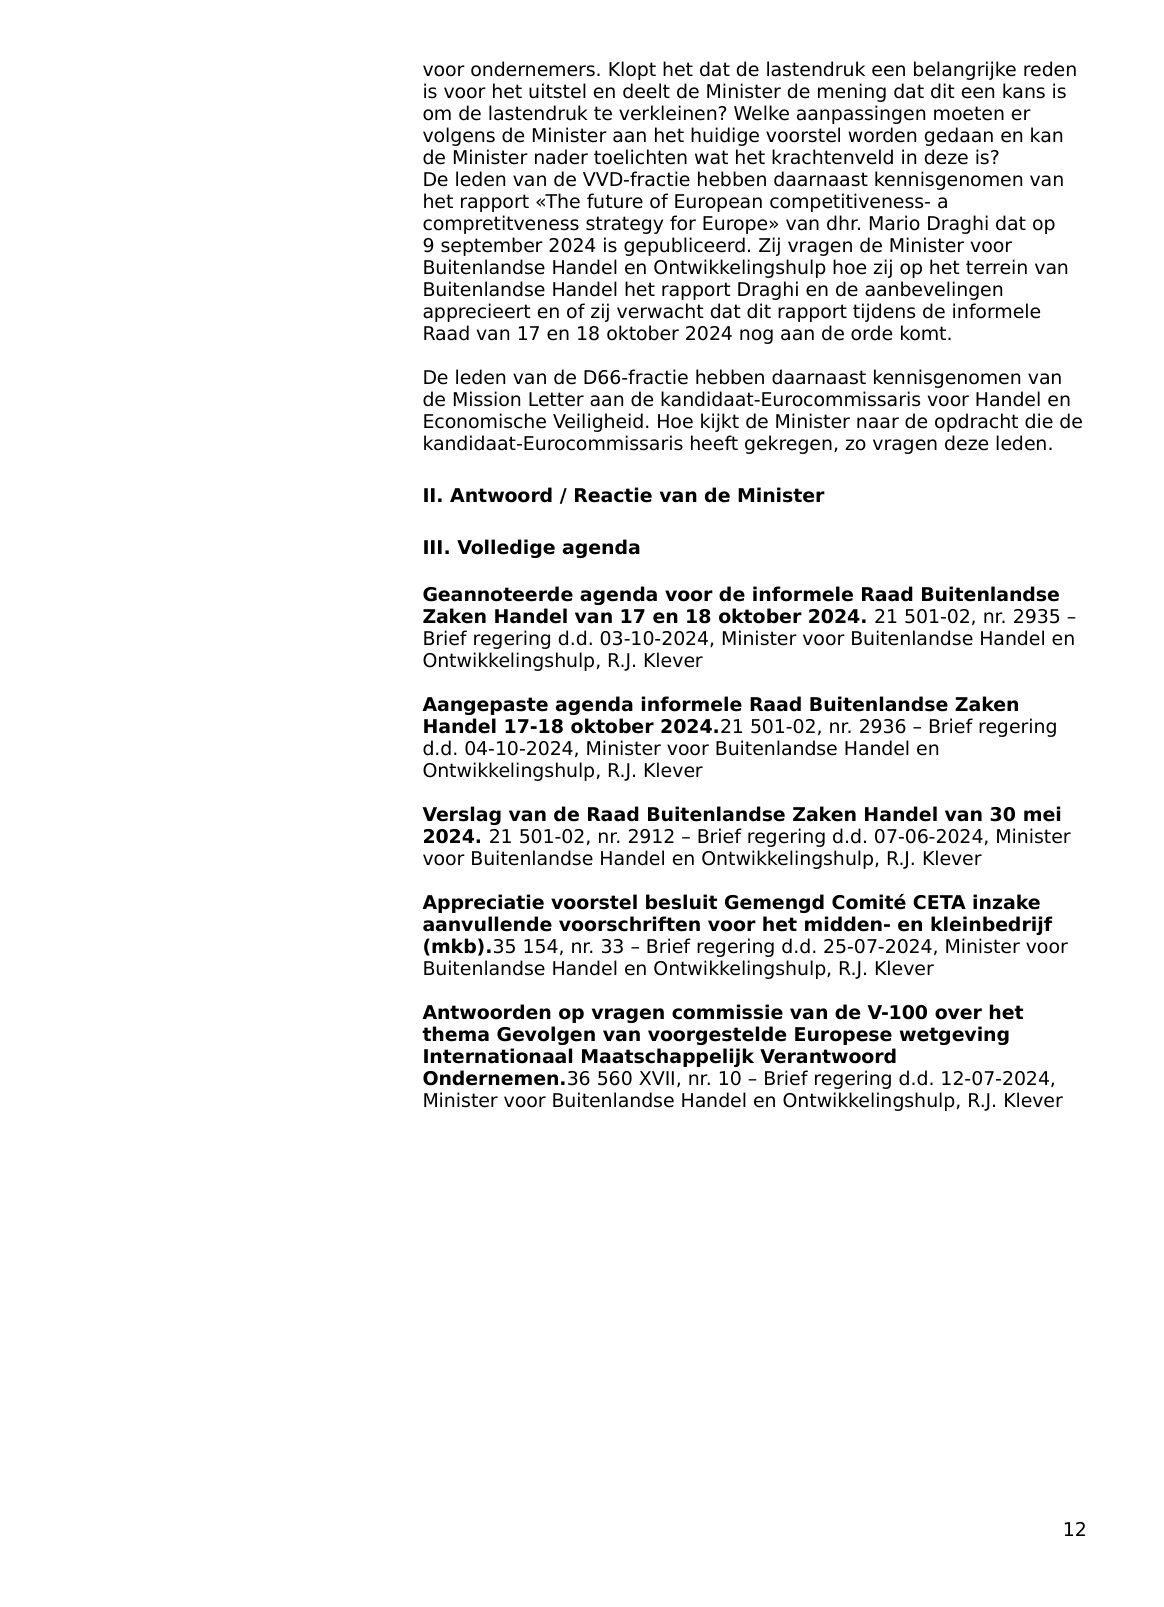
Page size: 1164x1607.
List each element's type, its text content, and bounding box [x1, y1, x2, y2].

text Antwoorden op vragen commissie van de V-100 over het thema Gevolgen van voorgestelde Europese wetgeving Internationaal Maatschappelijk Verantwoord Ondernemen.36 560 XVII, nr. 10 – Brief regering d.d. 12-07-2024, Minister voor Buitenlandse Handel en Ontwikkelingshulp, R.J. Klever [422, 1002, 1087, 1112]
text Geannoteerde agenda voor de informele Raad Buitenlandse Zaken Handel van 17 en 18 oktober 2024. 21 501-02, nr. 2935 – Brief regering d.d. 03-10-2024, Minister voor Buitenlandse Handel en Ontwikkelingshulp, R.J. Klever [422, 584, 1087, 672]
subtitle II. Antwoord / Reactie van de Minister [422, 485, 1087, 507]
text Aangepaste agenda informele Raad Buitenlandse Zaken Handel 17-18 oktober 2024.21 501-02, nr. 2936 – Brief regering d.d. 04-10-2024, Minister voor Buitenlandse Handel en Ontwikkelingshulp, R.J. Klever [422, 694, 1087, 782]
text voor ondernemers. Klopt het dat de lastendruk een belangrijke reden is voor het uitstel en deelt de Minister de mening dat dit een kans is om de lastendruk te verkleinen? Welke aanpassingen moeten er volgens de Minister aan het huidige voorstel worden gedaan en kan de Minister nader toelichten wat het krachtenveld in deze is? [422, 59, 1087, 169]
text De leden van de D66-fractie hebben daarnaast kennisgenomen van de Mission Letter aan de kandidaat-Eurocommissaris voor Handel en Economische Veiligheid. Hoe kijkt de Minister naar de opdracht die de kandidaat-Eurocommissaris heeft gekregen, zo vragen deze leden. [422, 367, 1087, 455]
text Verslag van de Raad Buitenlandse Zaken Handel van 30 mei 2024. 21 501-02, nr. 2912 – Brief regering d.d. 07-06-2024, Minister voor Buitenlandse Handel en Ontwikkelingshulp, R.J. Klever [422, 804, 1087, 870]
text De leden van de VVD-fractie hebben daarnaast kennisgenomen van het rapport «The future of European competitiveness- a compretitveness strategy for Europe» van dhr. Mario Draghi dat op 9 september 2024 is gepubliceerd. Zij vragen de Minister voor Buitenlandse Handel en Ontwikkelingshulp hoe zij op het terrein van Buitenlandse Handel het rapport Draghi en de aanbevelingen apprecieert en of zij verwacht dat dit rapport tijdens de informele Raad van 17 en 18 oktober 2024 nog aan de orde komt. [422, 169, 1087, 345]
subtitle III. Volledige agenda [422, 537, 1087, 559]
text Appreciatie voorstel besluit Gemengd Comité CETA inzake aanvullende voorschriften voor het midden- en kleinbedrijf (mkb).35 154, nr. 33 – Brief regering d.d. 25-07-2024, Minister voor Buitenlandse Handel en Ontwikkelingshulp, R.J. Klever [422, 892, 1087, 980]
